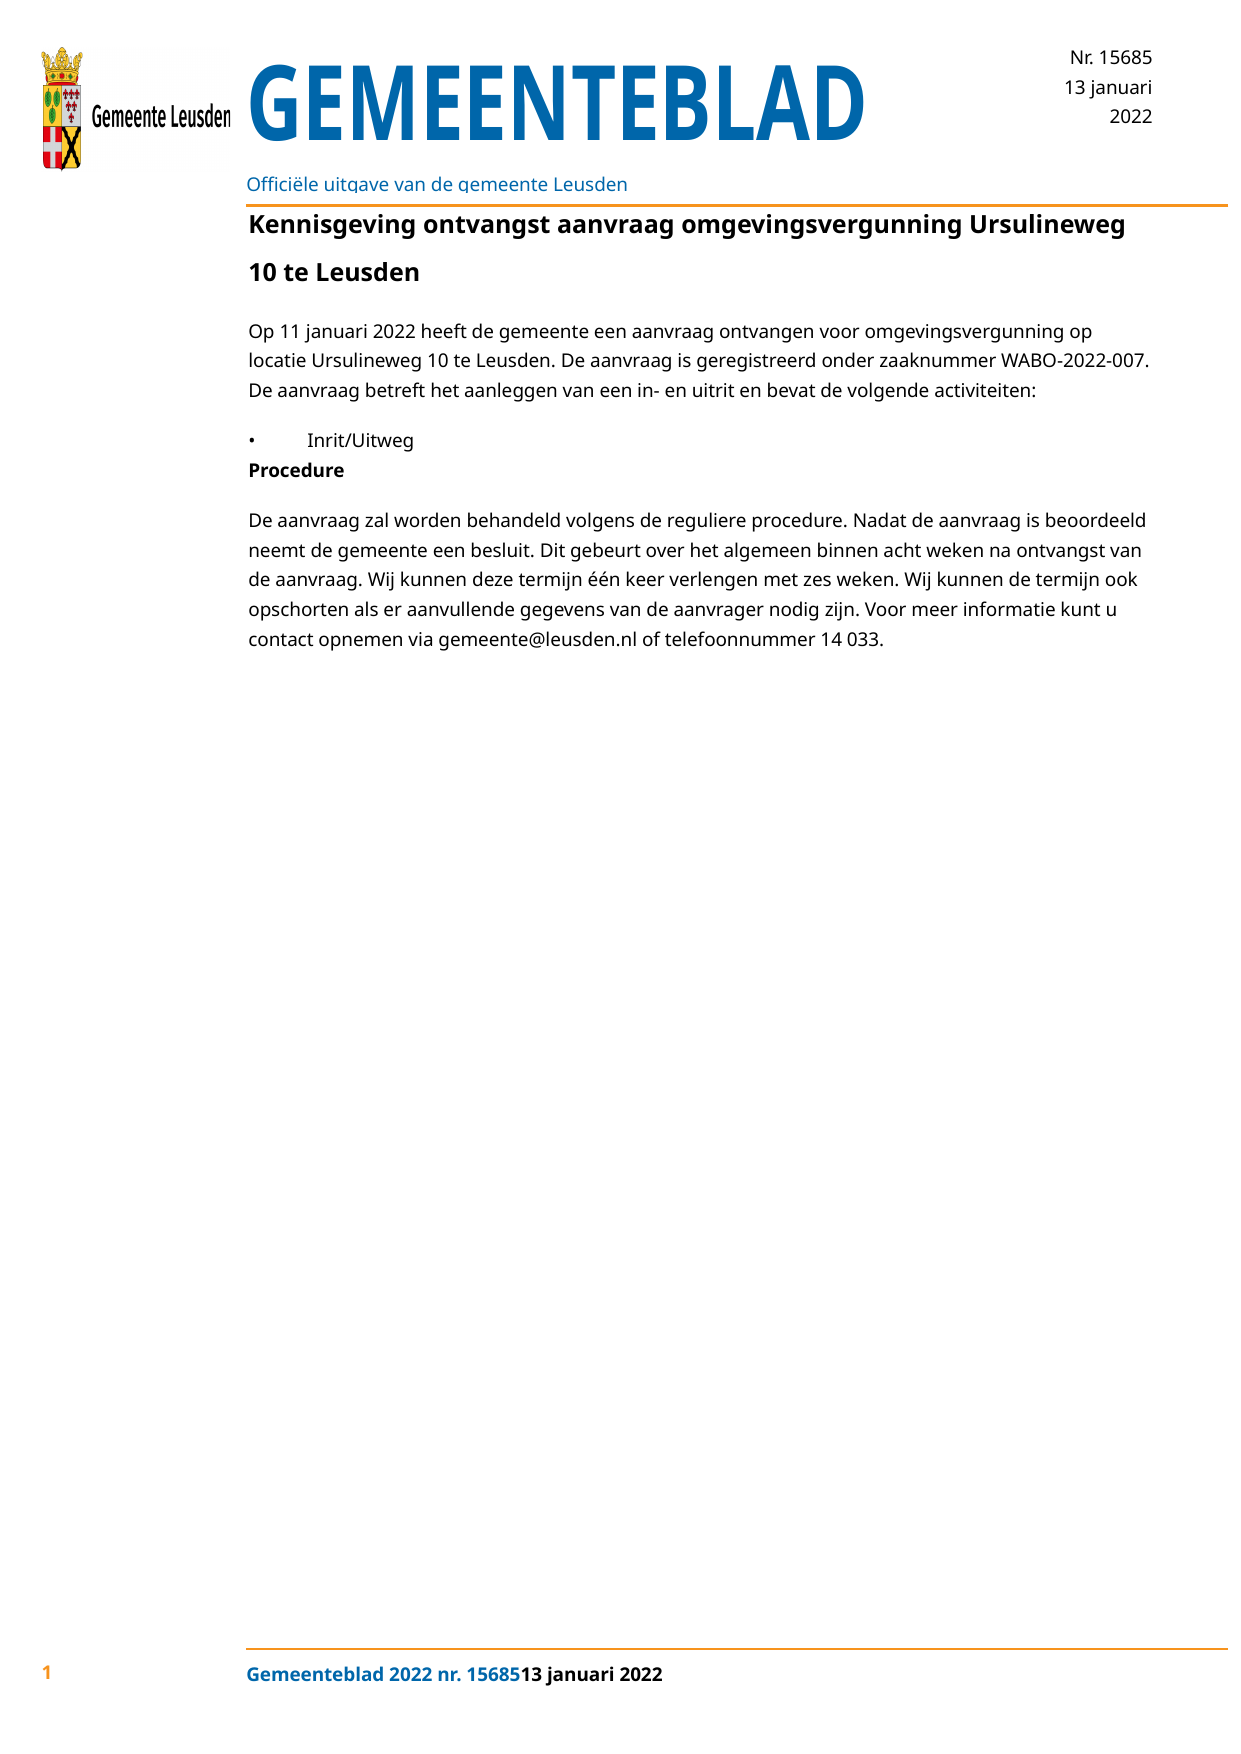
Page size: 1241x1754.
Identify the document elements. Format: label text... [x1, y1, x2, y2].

picture [41, 47, 231, 172]
text De aanvraag zal worden behandeld volgens de reguliere procedure. Nadat de aanvraag is beoordeeld neemt de gemeente een besluit. Dit gebeurt over het algemeen binnen acht weken na ontvangst van de aanvraag. Wij kunnen deze termijn één keer verlengen met zes weken. Wij kunnen de termijn ook opschorten als er aanvullende gegevens van de aanvrager nodig zijn. Voor meer informatie kunt u contact opnemen via gemeente@leusden.nl of telefoonnummer 14 033. [248, 507, 1152, 652]
text Kennisgeving ontvangst aanvraag omgevingsvergunning Ursulineweg 10 te Leusden [248, 207, 1152, 288]
text Op 11 januari 2022 heeft de gemeente een aanvraag ontvangen voor omgevingsvergunning op locatie Ursulineweg 10 te Leusden. De aanvraag is geregistreerd onder zaaknummer WABO-2022-007. De aanvraag betreft het aanleggen van een in- en uitrit en bevat de volgende activiteiten: [248, 318, 1152, 403]
list Inrit/Uitweg [248, 427, 1152, 453]
text Procedure [248, 457, 1152, 483]
